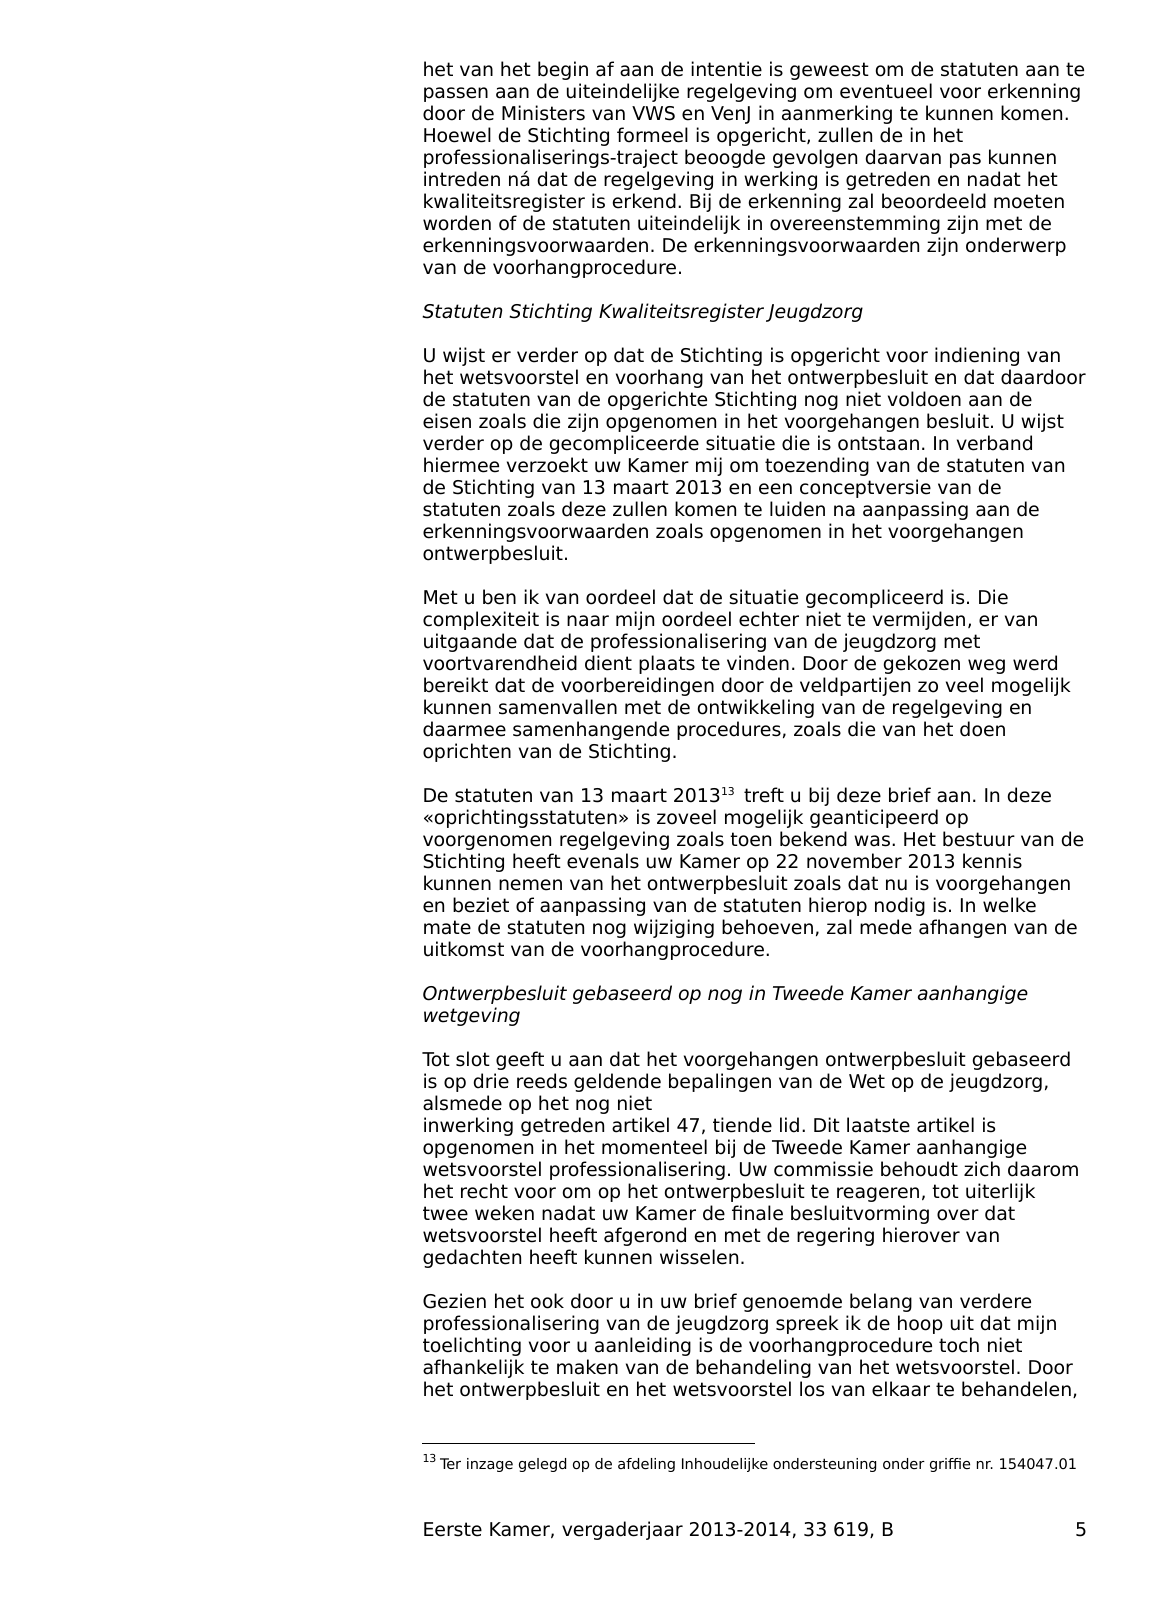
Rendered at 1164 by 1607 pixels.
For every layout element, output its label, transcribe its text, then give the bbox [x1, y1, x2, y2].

text Met u ben ik van oordeel dat de situatie gecompliceerd is. Die complexiteit is naar mijn oordeel echter niet te vermijden, er van uitgaande dat de professionalisering van de jeugdzorg met voortvarendheid dient plaats te vinden. Door de gekozen weg werd bereikt dat de voorbereidingen door de veldpartijen zo veel mogelijk kunnen samenvallen met de ontwikkeling van de regelgeving en daarmee samenhangende procedures, zoals die van het doen oprichten van de Stichting. [422, 587, 1087, 763]
subtitle Ontwerpbesluit gebaseerd op nog in Tweede Kamer aanhangige wetgeving [422, 983, 1087, 1027]
text Ter inzage gelegd op de afdeling Inhoudelijke ondersteuning onder griffie nr. 154047.01 [422, 1452, 1087, 1474]
text Gezien het ook door u in uw brief genoemde belang van verdere professionalisering van de jeugdzorg spreek ik de hoop uit dat mijn toelichting voor u aanleiding is de voorhangprocedure toch niet afhankelijk te maken van de behandeling van het wetsvoorstel. Door het ontwerpbesluit en het wetsvoorstel los van elkaar te behandelen, [422, 1291, 1087, 1401]
text De statuten van 13 maart 2013 treft u bij deze brief aan. In deze «oprichtingsstatuten» is zoveel mogelijk geanticipeerd op voorgenomen regelgeving zoals toen bekend was. Het bestuur van de Stichting heeft evenals uw Kamer op 22 november 2013 kennis kunnen nemen van het ontwerpbesluit zoals dat nu is voorgehangen en beziet of aanpassing van de statuten hierop nodig is. In welke mate de statuten nog wijziging behoeven, zal mede afhangen van de uitkomst van de voorhangprocedure. [422, 785, 1087, 961]
text Tot slot geeft u aan dat het voorgehangen ontwerpbesluit gebaseerd is op drie reeds geldende bepalingen van de Wet op de jeugdzorg, alsmede op het nog niet [422, 1049, 1087, 1115]
text het van het begin af aan de intentie is geweest om de statuten aan te passen aan de uiteindelijke regelgeving om eventueel voor erkenning door de Ministers van VWS en VenJ in aanmerking te kunnen komen. [422, 59, 1087, 125]
text Hoewel de Stichting formeel is opgericht, zullen de in het professionaliserings-traject beoogde gevolgen daarvan pas kunnen intreden ná dat de regelgeving in werking is getreden en nadat het kwaliteitsregister is erkend. Bij de erkenning zal beoordeeld moeten worden of de statuten uiteindelijk in overeenstemming zijn met de erkenningsvoorwaarden. De erkenningsvoorwaarden zijn onderwerp van de voorhangprocedure. [422, 125, 1087, 279]
subtitle Statuten Stichting Kwaliteitsregister Jeugdzorg [422, 301, 1087, 323]
text inwerking getreden artikel 47, tiende lid. Dit laatste artikel is opgenomen in het momenteel bij de Tweede Kamer aanhangige wetsvoorstel professionalisering. Uw commissie behoudt zich daarom het recht voor om op het ontwerpbesluit te reageren, tot uiterlijk twee weken nadat uw Kamer de finale besluitvorming over dat wetsvoorstel heeft afgerond en met de regering hierover van gedachten heeft kunnen wisselen. [422, 1115, 1087, 1269]
text U wijst er verder op dat de Stichting is opgericht voor indiening van het wetsvoorstel en voorhang van het ontwerpbesluit en dat daardoor de statuten van de opgerichte Stichting nog niet voldoen aan de eisen zoals die zijn opgenomen in het voorgehangen besluit. U wijst verder op de gecompliceerde situatie die is ontstaan. In verband hiermee verzoekt uw Kamer mij om toezending van de statuten van de Stichting van 13 maart 2013 en een conceptversie van de statuten zoals deze zullen komen te luiden na aanpassing aan de erkenningsvoorwaarden zoals opgenomen in het voorgehangen ontwerpbesluit. [422, 345, 1087, 565]
